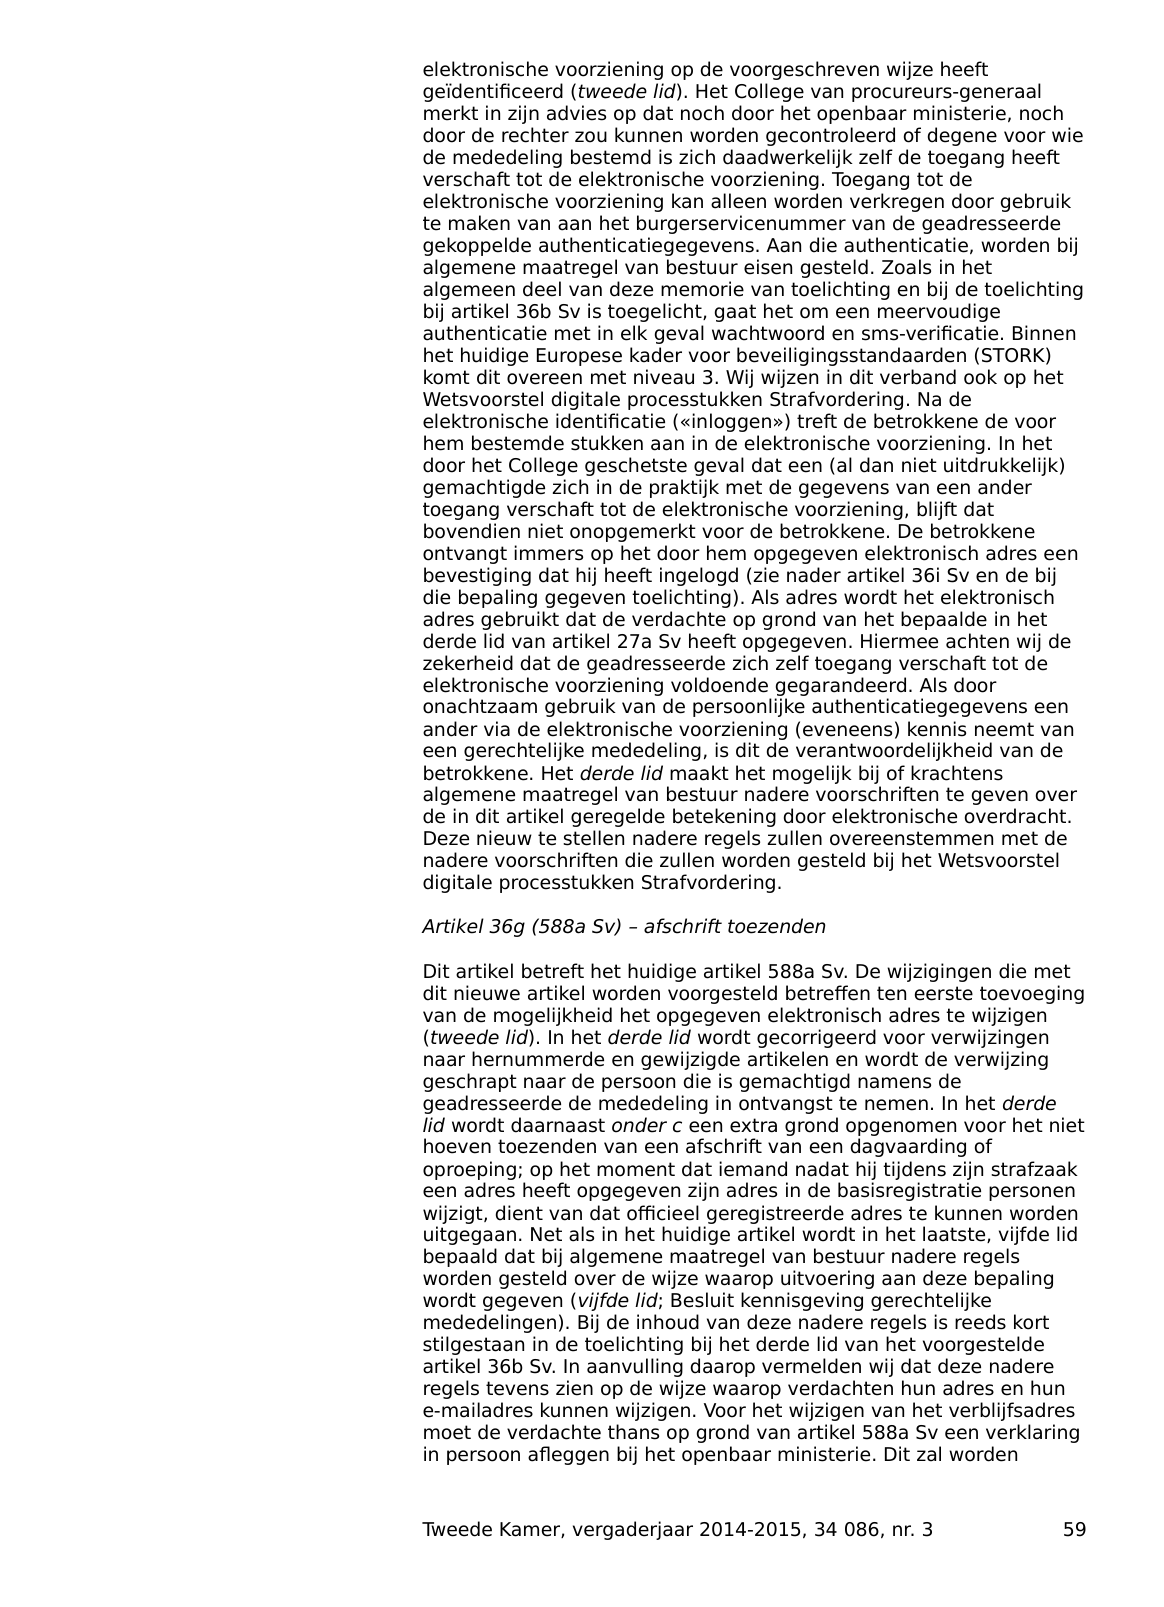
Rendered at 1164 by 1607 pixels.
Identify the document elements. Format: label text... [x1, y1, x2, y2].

text elektronische voorziening op de voorgeschreven wijze heeft geïdentificeerd (tweede lid). Het College van procureurs-generaal merkt in zijn advies op dat noch door het openbaar ministerie, noch door de rechter zou kunnen worden gecontroleerd of degene voor wie de mededeling bestemd is zich daadwerkelijk zelf de toegang heeft verschaft tot de elektronische voorziening. Toegang tot de elektronische voorziening kan alleen worden verkregen door gebruik te maken van aan het burgerservicenummer van de geadresseerde gekoppelde authenticatiegegevens. Aan die authenticatie, worden bij algemene maatregel van bestuur eisen gesteld. Zoals in het algemeen deel van deze memorie van toelichting en bij de toelichting bij artikel 36b Sv is toegelicht, gaat het om een meervoudige authenticatie met in elk geval wachtwoord en sms-verificatie. Binnen het huidige Europese kader voor beveiligingsstandaarden (STORK) komt dit overeen met niveau 3. Wij wijzen in dit verband ook op het Wetsvoorstel digitale processtukken Strafvordering. Na de elektronische identificatie («inloggen») treft de betrokkene de voor hem bestemde stukken aan in de elektronische voorziening. In het door het College geschetste geval dat een (al dan niet uitdrukkelijk) gemachtigde zich in de praktijk met de gegevens van een ander toegang verschaft tot de elektronische voorziening, blijft dat bovendien niet onopgemerkt voor de betrokkene. De betrokkene ontvangt immers op het door hem opgegeven elektronisch adres een bevestiging dat hij heeft ingelogd (zie nader artikel 36i Sv en de bij die bepaling gegeven toelichting). Als adres wordt het elektronisch adres gebruikt dat de verdachte op grond van het bepaalde in het derde lid van artikel 27a Sv heeft opgegeven. Hiermee achten wij de zekerheid dat de geadresseerde zich zelf toegang verschaft tot de elektronische voorziening voldoende gegarandeerd. Als door onachtzaam gebruik van de persoonlijke authenticatiegegevens een ander via de elektronische voorziening (eveneens) kennis neemt van een gerechtelijke mededeling, is dit de verantwoordelijkheid van de betrokkene. Het derde lid maakt het mogelijk bij of krachtens algemene maatregel van bestuur nadere voorschriften te geven over de in dit artikel geregelde betekening door elektronische overdracht. Deze nieuw te stellen nadere regels zullen overeenstemmen met de nadere voorschriften die zullen worden gesteld bij het Wetsvoorstel digitale processtukken Strafvordering. [422, 59, 1087, 894]
subtitle Artikel 36g (588a Sv) – afschrift toezenden [422, 916, 1087, 938]
text Dit artikel betreft het huidige artikel 588a Sv. De wijzigingen die met dit nieuwe artikel worden voorgesteld betreffen ten eerste toevoeging van de mogelijkheid het opgegeven elektronisch adres te wijzigen (tweede lid). In het derde lid wordt gecorrigeerd voor verwijzingen naar hernummerde en gewijzigde artikelen en wordt de verwijzing geschrapt naar de persoon die is gemachtigd namens de geadresseerde de mededeling in ontvangst te nemen. In het derde lid wordt daarnaast onder c een extra grond opgenomen voor het niet hoeven toezenden van een afschrift van een dagvaarding of oproeping; op het moment dat iemand nadat hij tijdens zijn strafzaak een adres heeft opgegeven zijn adres in de basisregistratie personen wijzigt, dient van dat officieel geregistreerde adres te kunnen worden uitgegaan. Net als in het huidige artikel wordt in het laatste, vijfde lid bepaald dat bij algemene maatregel van bestuur nadere regels worden gesteld over de wijze waarop uitvoering aan deze bepaling wordt gegeven (vijfde lid; Besluit kennisgeving gerechtelijke mededelingen). Bij de inhoud van deze nadere regels is reeds kort stilgestaan in de toelichting bij het derde lid van het voorgestelde artikel 36b Sv. In aanvulling daarop vermelden wij dat deze nadere regels tevens zien op de wijze waarop verdachten hun adres en hun e-mailadres kunnen wijzigen. Voor het wijzigen van het verblijfsadres moet de verdachte thans op grond van artikel 588a Sv een verklaring in persoon afleggen bij het openbaar ministerie. Dit zal worden [422, 961, 1087, 1466]
